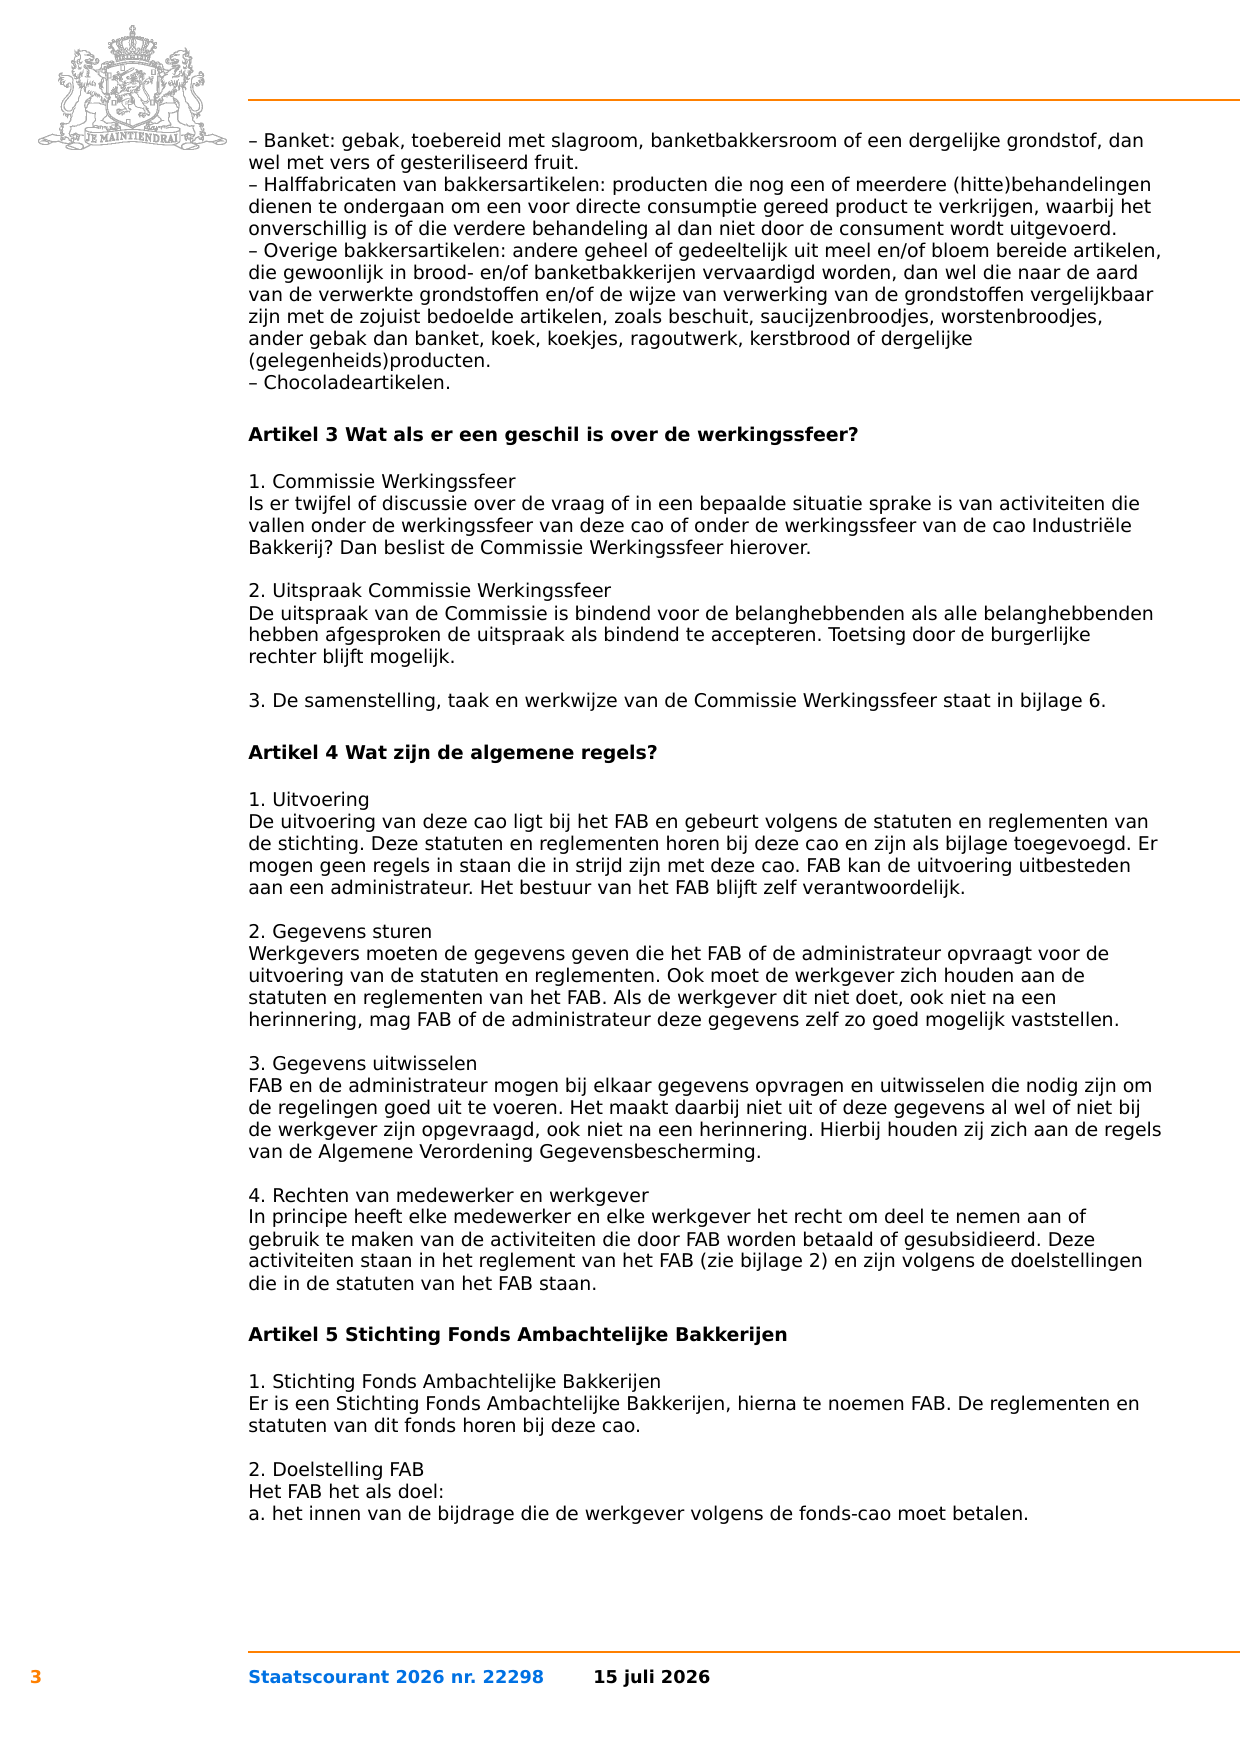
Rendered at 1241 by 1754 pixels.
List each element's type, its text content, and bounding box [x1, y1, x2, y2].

text – Halffabricaten van bakkersartikelen: producten die nog een of meerdere (hitte)behandelingen dienen te ondergaan om een voor directe consumptie gereed product te verkrijgen, waarbij het onverschillig is of die verdere behandeling al dan niet door de consument wordt uitgevoerd. [248, 174, 1163, 240]
text 2. Doelstelling FAB [248, 1459, 1163, 1481]
text FAB en de administrateur mogen bij elkaar gegevens opvragen en uitwisselen die nodig zijn om de regelingen goed uit te voeren. Het maakt daarbij niet uit of deze gegevens al wel of niet bij de werkgever zijn opgevraagd, ook niet na een herinnering. Hierbij houden zij zich aan de regels van de Algemene Verordening Gegevensbescherming. [248, 1075, 1163, 1163]
text De uitspraak van de Commissie is bindend voor de belanghebbenden als alle belanghebbenden hebben afgesproken de uitspraak als bindend te accepteren. Toetsing door de burgerlijke rechter blijft mogelijk. [248, 602, 1163, 668]
text 2. Uitspraak Commissie Werkingssfeer [248, 580, 1163, 602]
text 4. Rechten van medewerker en werkgever [248, 1184, 1163, 1206]
text 1. Stichting Fonds Ambachtelijke Bakkerijen [248, 1371, 1163, 1393]
text 2. Gegevens sturen [248, 921, 1163, 943]
text – Overige bakkersartikelen: andere geheel of gedeeltelijk uit meel en/of bloem bereide artikelen, die gewoonlijk in brood- en/of banketbakkerijen vervaardigd worden, dan wel die naar de aard van de verwerkte grondstoffen en/of de wijze van verwerking van de grondstoffen vergelijkbaar zijn met de zojuist bedoelde artikelen, zoals beschuit, saucijzenbroodjes, worstenbroodjes, ander gebak dan banket, koek, koekjes, ragoutwerk, kerstbrood of dergelijke (gelegenheids)producten. [248, 240, 1163, 372]
subtitle Artikel 3 Wat als er een geschil is over de werkingssfeer? [248, 424, 1163, 446]
text Is er twijfel of discussie over de vraag of in een bepaalde situatie sprake is van activiteiten die vallen onder de werkingssfeer van deze cao of onder de werkingssfeer van de cao Industriële Bakkerij? Dan beslist de Commissie Werkingssfeer hierover. [248, 493, 1163, 558]
text 3. De samenstelling, taak en werkwijze van de Commissie Werkingssfeer staat in bijlage 6. [248, 690, 1163, 712]
text In principe heeft elke medewerker en elke werkgever het recht om deel te nemen aan of gebruik te maken van de activiteiten die door FAB worden betaald of gesubsidieerd. Deze activiteiten staan in het reglement van het FAB (zie bijlage 2) en zijn volgens de doelstellingen die in de statuten van het FAB staan. [248, 1206, 1163, 1294]
text 1. Commissie Werkingssfeer [248, 471, 1163, 493]
text Er is een Stichting Fonds Ambachtelijke Bakkerijen, hierna te noemen FAB. De reglementen en statuten van dit fonds horen bij deze cao. [248, 1393, 1163, 1437]
picture [38, 25, 227, 150]
subtitle Artikel 4 Wat zijn de algemene regels? [248, 742, 1163, 764]
text – Chocoladeartikelen. [248, 372, 1163, 394]
subtitle Artikel 5 Stichting Fonds Ambachtelijke Bakkerijen [248, 1324, 1163, 1346]
text a. het innen van de bijdrage die de werkgever volgens de fonds-cao moet betalen. [248, 1503, 1163, 1525]
text – Banket: gebak, toebereid met slagroom, banketbakkersroom of een dergelijke grondstof, dan wel met vers of gesteriliseerd fruit. [248, 130, 1163, 174]
text Werkgevers moeten de gegevens geven die het FAB of de administrateur opvraagt voor de uitvoering van de statuten en reglementen. Ook moet de werkgever zich houden aan de statuten en reglementen van het FAB. Als de werkgever dit niet doet, ook niet na een herinnering, mag FAB of de administrateur deze gegevens zelf zo goed mogelijk vaststellen. [248, 943, 1163, 1031]
text 1. Uitvoering [248, 789, 1163, 811]
text Het FAB het als doel: [248, 1481, 1163, 1503]
text De uitvoering van deze cao ligt bij het FAB en gebeurt volgens de statuten en reglementen van de stichting. Deze statuten en reglementen horen bij deze cao en zijn als bijlage toegevoegd. Er mogen geen regels in staan die in strijd zijn met deze cao. FAB kan de uitvoering uitbesteden aan een administrateur. Het bestuur van het FAB blijft zelf verantwoordelijk. [248, 811, 1163, 899]
text 3. Gegevens uitwisselen [248, 1053, 1163, 1075]
